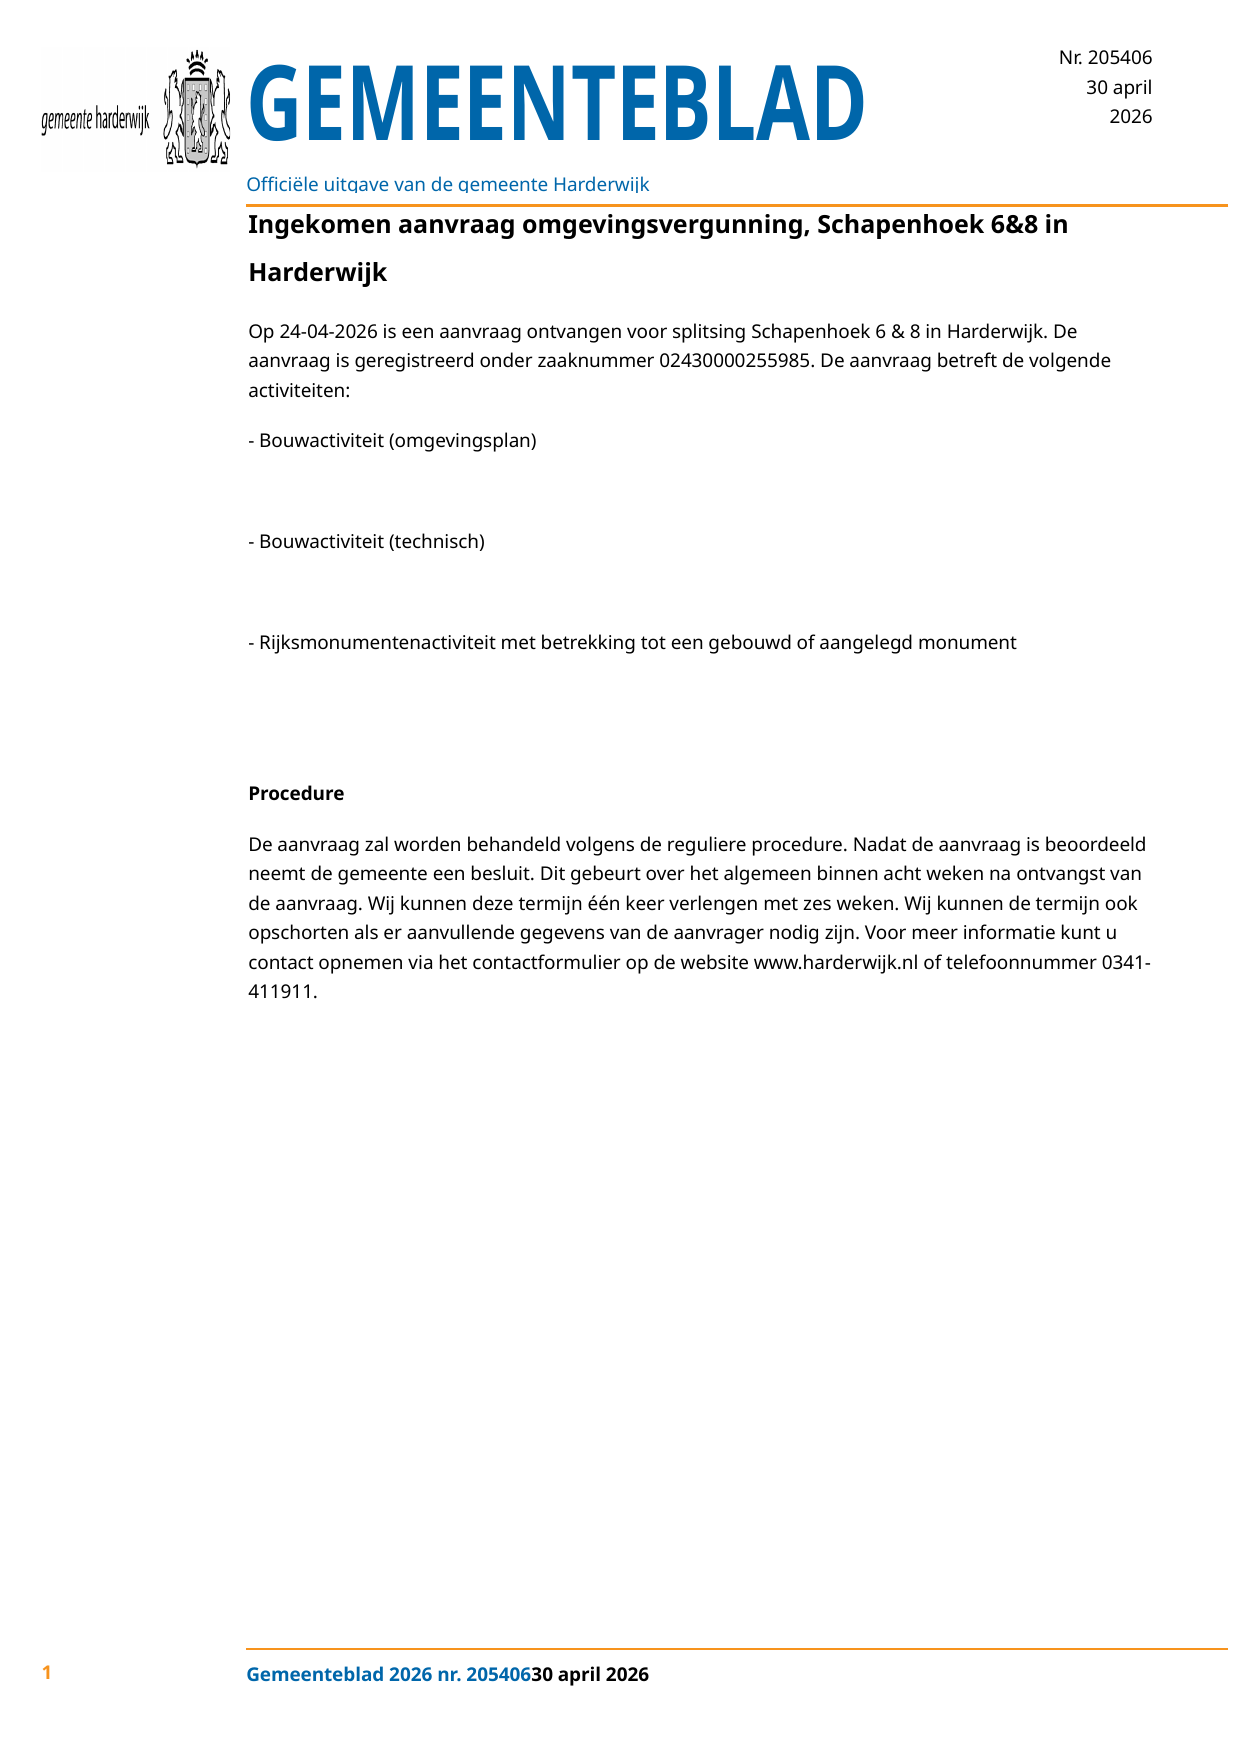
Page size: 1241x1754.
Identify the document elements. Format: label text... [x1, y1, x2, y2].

text - Bouwactiviteit (technisch) [248, 528, 1152, 554]
text - Bouwactiviteit (omgevingsplan) [248, 427, 1152, 453]
text - Rijksmonumentenactiviteit met betrekking tot een gebouwd of aangelegd monument [248, 629, 1152, 655]
text De aanvraag zal worden behandeld volgens de reguliere procedure. Nadat de aanvraag is beoordeeld neemt de gemeente een besluit. Dit gebeurt over het algemeen binnen acht weken na ontvangst van de aanvraag. Wij kunnen deze termijn één keer verlengen met zes weken. Wij kunnen de termijn ook opschorten als er aanvullende gegevens van de aanvrager nodig zijn. Voor meer informatie kunt u contact opnemen via het contactformulier op de website www.harderwijk.nl of telefoonnummer 0341-411911. [248, 831, 1152, 1004]
picture [41, 47, 231, 172]
text Op 24-04-2026 is een aanvraag ontvangen voor splitsing Schapenhoek 6 & 8 in Harderwijk. De aanvraag is geregistreerd onder zaaknummer 02430000255985. De aanvraag betreft de volgende activiteiten: [248, 318, 1152, 403]
text Procedure [248, 780, 1152, 806]
text Ingekomen aanvraag omgevingsvergunning, Schapenhoek 6&8 in Harderwijk [248, 207, 1152, 288]
